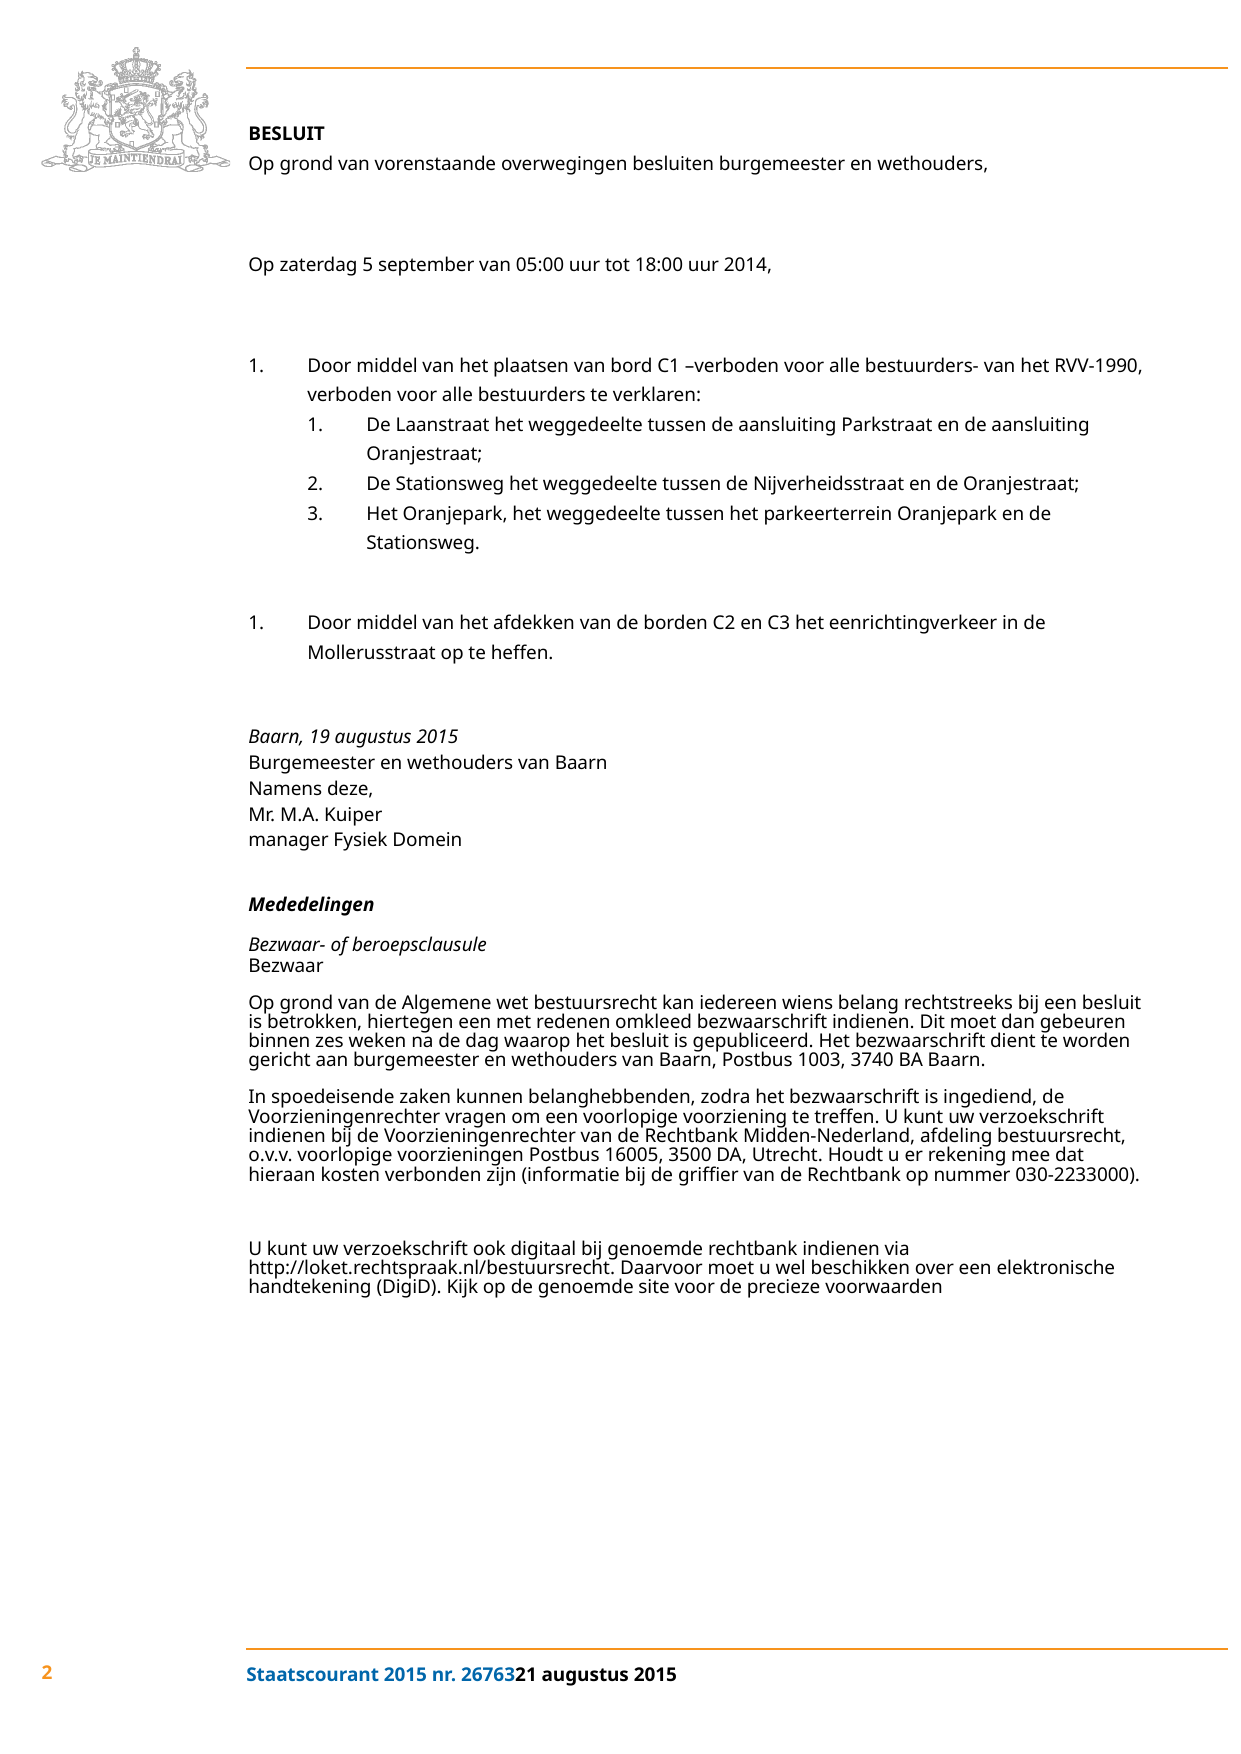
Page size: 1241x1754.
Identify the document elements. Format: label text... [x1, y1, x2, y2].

text Burgemeester en wethouders van Baarn [248, 749, 1152, 775]
list De Stationsweg het weggedeelte tussen de Nijverheidsstraat en de Oranjestraat; [307, 470, 1152, 496]
text In spoedeisende zaken kunnen belanghebbenden, zodra het bezwaarschrift is ingediend, de Voorzieningenrechter vragen om een voorlopige voorziening te treffen. U kunt uw verzoekschrift indienen bij de Voorzieningenrechter van de Rechtbank Midden-Nederland, afdeling bestuursrecht, o.v.v. voorlopige voorzieningen Postbus 16005, 3500 DA, Utrecht. Houdt u er rekening mee dat hieraan kosten verbonden zijn (informatie bij de griffier van de Rechtbank op nummer 030-2233000). [248, 1088, 1152, 1185]
text Bezwaar [248, 957, 1152, 976]
picture [41, 47, 231, 172]
text Mededelingen [248, 892, 1152, 917]
text Op zaterdag 5 september van 05:00 uur tot 18:00 uur 2014, [248, 251, 1152, 277]
text Bezwaar- of beroepsclausule [248, 931, 1152, 957]
text manager Fysiek Domein [248, 827, 1152, 852]
text BESLUIT [248, 121, 1152, 146]
text Baarn, 19 augustus 2015 [248, 724, 1152, 749]
list Het Oranjepark, het weggedeelte tussen het parkeerterrein Oranjepark en de Stationsweg. [307, 500, 1152, 555]
list De Laanstraat het weggedeelte tussen de aansluiting Parkstraat en de aansluiting Oranjestraat; [307, 411, 1152, 466]
text Namens deze, [248, 775, 1152, 801]
text Op grond van vorenstaande overwegingen besluiten burgemeester en wethouders, [248, 150, 1152, 176]
text Op grond van de Algemene wet bestuursrecht kan iedereen wiens belang rechtstreeks bij een besluit is betrokken, hiertegen een met redenen omkleed bezwaarschrift indienen. Dit moet dan gebeuren binnen zes weken na de dag waarop het besluit is gepubliceerd. Het bezwaarschrift dient te worden gericht aan burgemeester en wethouders van Baarn, Postbus 1003, 3740 BA Baarn. [248, 994, 1152, 1071]
list Door middel van het afdekken van de borden C2 en C3 het eenrichtingverkeer in de Mollerusstraat op te heffen. [248, 609, 1152, 664]
text U kunt uw verzoekschrift ook digitaal bij genoemde rechtbank indienen via http://loket.rechtspraak.nl/bestuursrecht. Daarvoor moet u wel beschikken over een elektronische handtekening (DigiD). Kijk op de genoemde site voor de precieze voorwaarden [248, 1239, 1152, 1297]
list Door middel van het plaatsen van bord C1 –verboden voor alle bestuurders- van het RVV-1990, verboden voor alle bestuurders te verklaren: [248, 352, 1152, 407]
text Mr. M.A. Kuiper [248, 801, 1152, 827]
